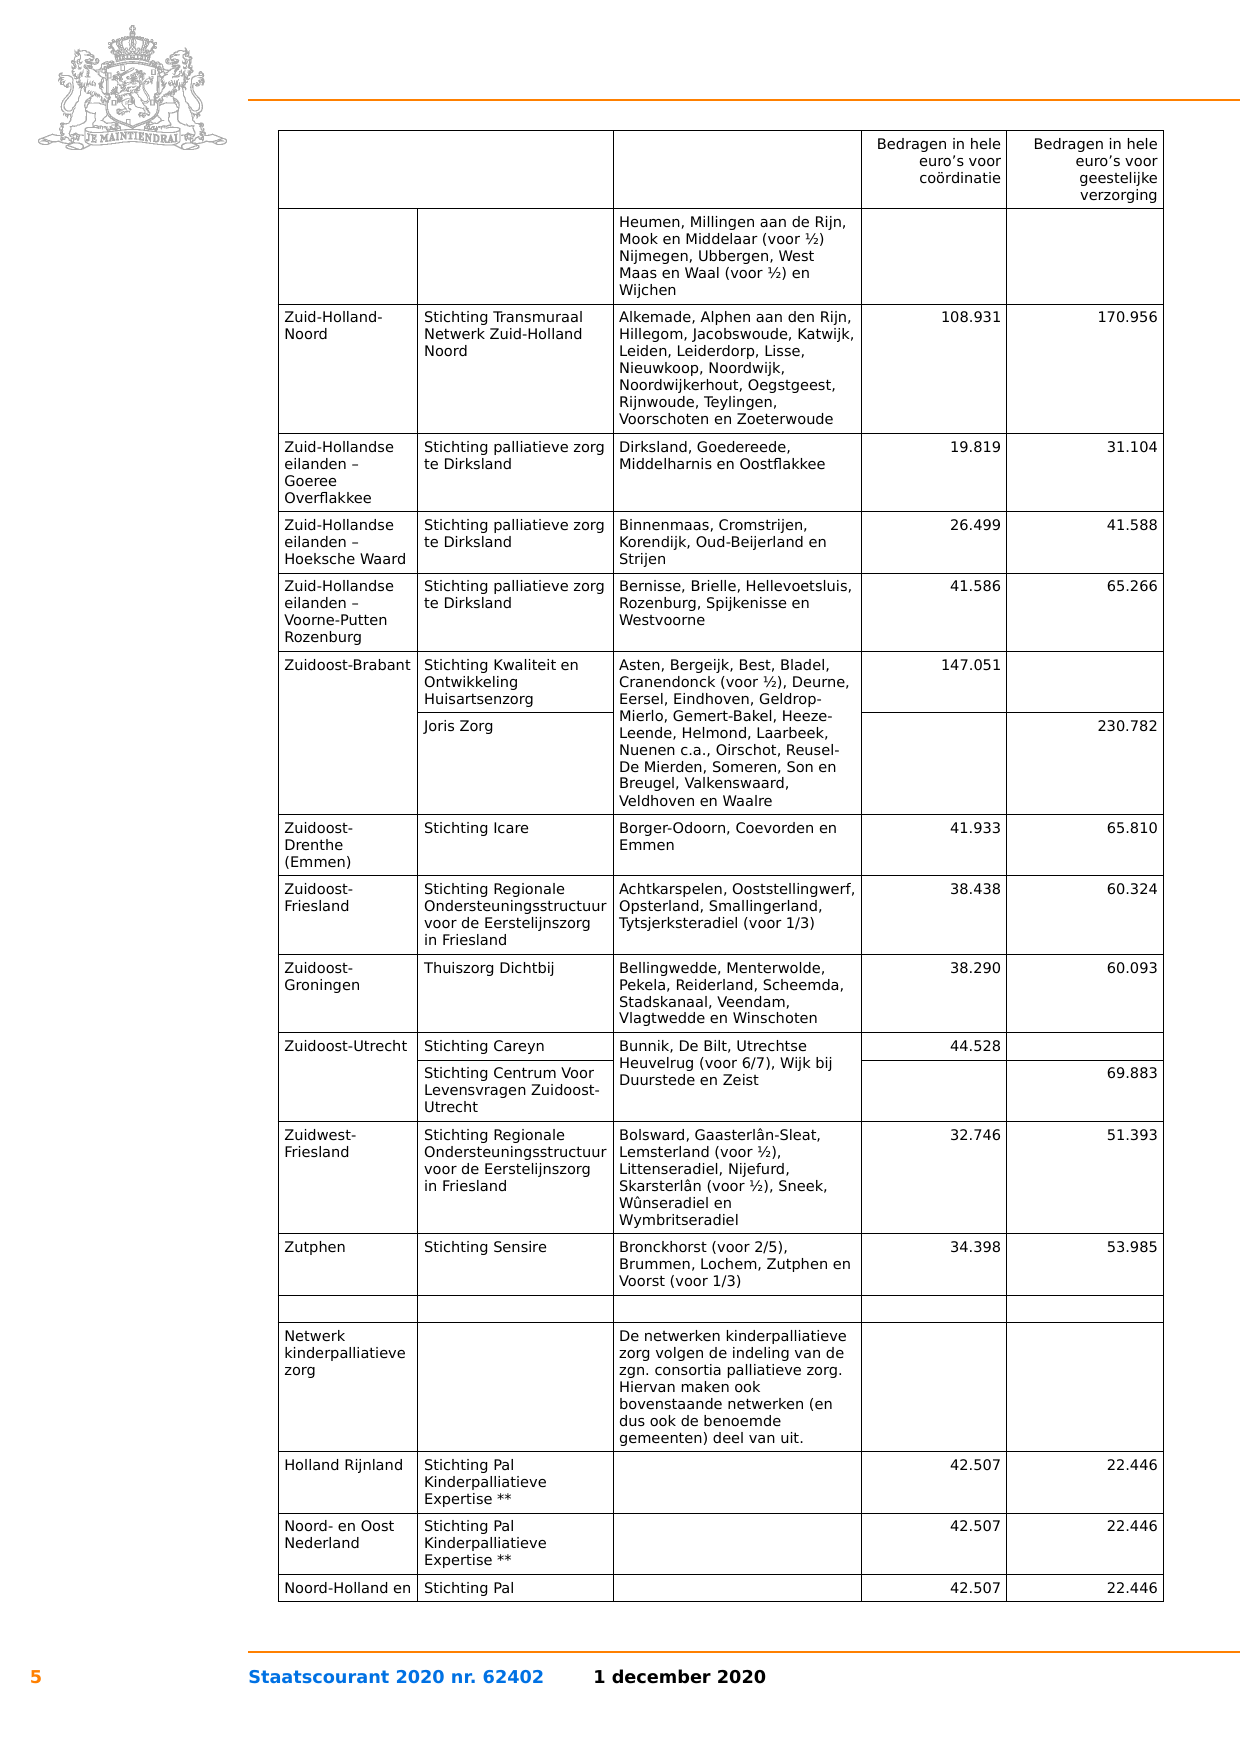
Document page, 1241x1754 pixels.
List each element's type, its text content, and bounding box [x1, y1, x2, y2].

table_cell Zuid-Hollandse eilanden – Hoeksche Waard [279, 512, 417, 572]
table_cell Stichting palliatieve zorg te Dirksland [418, 434, 613, 511]
table_cell [1007, 1323, 1163, 1451]
table_header [279, 131, 613, 208]
table_cell 44.528 [862, 1033, 1006, 1059]
table_cell [1007, 1296, 1163, 1322]
picture [38, 25, 227, 150]
table_header [614, 131, 861, 208]
table_cell [862, 1296, 1006, 1322]
table_cell Netwerk kinderpalliatieve zorg [279, 1323, 417, 1451]
table_cell Zuidoost-Friesland [279, 876, 417, 954]
table_header Bedragen in hele euro’s voor geestelijke verzorging [1007, 131, 1163, 208]
table_cell [418, 209, 613, 303]
table_cell [279, 1296, 417, 1322]
table_cell 22.446 [1007, 1575, 1163, 1601]
table_cell [862, 1323, 1006, 1451]
table_cell Stichting Careyn [418, 1033, 613, 1059]
table_cell Stichting Icare [418, 815, 613, 875]
table_cell Stichting Pal [418, 1575, 613, 1601]
table_header Bedragen in hele euro’s voor coördinatie [862, 131, 1006, 208]
table_cell 69.883 [1007, 1061, 1163, 1121]
table_cell Thuiszorg Dichtbij [418, 955, 613, 1032]
table_cell 60.324 [1007, 876, 1163, 954]
table_cell Bernisse, Brielle, Hellevoetsluis, Rozenburg, Spijkenisse en Westvoorne [614, 574, 861, 651]
table_cell [862, 713, 1006, 814]
table_cell Borger-Odoorn, Coevorden en Emmen [614, 815, 861, 875]
table_cell Zuidoost-Utrecht [279, 1033, 417, 1121]
table_cell 22.446 [1007, 1452, 1163, 1512]
table_cell Zuidoost-Brabant [279, 652, 417, 814]
table_cell 38.438 [862, 876, 1006, 954]
table_cell 34.398 [862, 1234, 1006, 1294]
table_cell [418, 1296, 613, 1322]
table_cell Zuid-Hollandse eilanden – Goeree Overflakkee [279, 434, 417, 511]
table_cell 42.507 [862, 1575, 1006, 1601]
table_cell Bunnik, De Bilt, Utrechtse Heuvelrug (voor 6/7), Wijk bij Duurstede en Zeist [614, 1033, 861, 1121]
table_cell Stichting Kwaliteit en Ontwikkeling Huisartsenzorg [418, 652, 613, 712]
table_cell [862, 209, 1006, 303]
table_cell Zuid-Holland-Noord [279, 305, 417, 433]
table_cell 51.393 [1007, 1122, 1163, 1233]
table_cell 170.956 [1007, 305, 1163, 433]
table_cell Zuidoost-Drenthe (Emmen) [279, 815, 417, 875]
table_cell 22.446 [1007, 1514, 1163, 1574]
table_cell Dirksland, Goedereede, Middelharnis en Oostflakkee [614, 434, 861, 511]
table_cell 41.588 [1007, 512, 1163, 572]
table_cell 32.746 [862, 1122, 1006, 1233]
table_cell 38.290 [862, 955, 1006, 1032]
table_cell Holland Rijnland [279, 1452, 417, 1512]
table_cell 19.819 [862, 434, 1006, 511]
table_cell Heumen, Millingen aan de Rijn, Mook en Middelaar (voor ½) Nijmegen, Ubbergen, West Maas en Waal (voor ½) en Wijchen [614, 209, 861, 303]
table_cell Stichting Transmuraal Netwerk Zuid-Holland Noord [418, 305, 613, 433]
table_cell 41.586 [862, 574, 1006, 651]
table_cell 108.931 [862, 305, 1006, 433]
table_cell [1007, 209, 1163, 303]
table_cell 41.933 [862, 815, 1006, 875]
table_cell 42.507 [862, 1452, 1006, 1512]
table_cell [862, 1061, 1006, 1121]
table_cell Stichting Pal Kinderpalliatieve Expertise ** [418, 1514, 613, 1574]
table_cell Noord- en Oost Nederland [279, 1514, 417, 1574]
table_cell 42.507 [862, 1514, 1006, 1574]
table_cell Asten, Bergeijk, Best, Bladel, Cranendonck (voor ½), Deurne, Eersel, Eindhoven, Geldrop-Mierlo, Gemert-Bakel, Heeze-Leende, Helmond, Laarbeek, Nuenen c.a., Oirschot, Reusel-De Mierden, Someren, Son en Breugel, Valkenswaard, Veldhoven en Waalre [614, 652, 861, 814]
table_cell Zuid-Hollandse eilanden – Voorne-Putten Rozenburg [279, 574, 417, 651]
table_cell Binnenmaas, Cromstrijen, Korendijk, Oud-Beijerland en Strijen [614, 512, 861, 572]
table_cell Stichting Centrum Voor Levensvragen Zuidoost-Utrecht [418, 1061, 613, 1121]
table_cell [614, 1452, 861, 1512]
table_cell Bolsward, Gaasterlân-Sleat, Lemsterland (voor ½), Littenseradiel, Nijefurd, Skarsterlân (voor ½), Sneek, Wûnseradiel en Wymbritseradiel [614, 1122, 861, 1233]
table_cell 230.782 [1007, 713, 1163, 814]
table_cell 65.810 [1007, 815, 1163, 875]
table_cell [1007, 652, 1163, 712]
table_cell Joris Zorg [418, 713, 613, 814]
table_cell Stichting Pal Kinderpalliatieve Expertise ** [418, 1452, 613, 1512]
table_cell [418, 1323, 613, 1451]
table_cell Noord-Holland en [279, 1575, 417, 1601]
table_cell Stichting Regionale Ondersteuningsstructuur voor de Eerstelijnszorg in Friesland [418, 1122, 613, 1233]
table_cell Stichting Regionale Ondersteuningsstructuur voor de Eerstelijnszorg in Friesland [418, 876, 613, 954]
table_cell Bronckhorst (voor 2/5), Brummen, Lochem, Zutphen en Voorst (voor 1/3) [614, 1234, 861, 1294]
table_cell De netwerken kinderpalliatieve zorg volgen de indeling van de zgn. consortia palliatieve zorg. Hiervan maken ook bovenstaande netwerken (en dus ook de benoemde gemeenten) deel van uit. [614, 1323, 861, 1451]
table_cell 53.985 [1007, 1234, 1163, 1294]
table_cell 60.093 [1007, 955, 1163, 1032]
table_cell 65.266 [1007, 574, 1163, 651]
table_cell Stichting palliatieve zorg te Dirksland [418, 512, 613, 572]
table_cell [614, 1514, 861, 1574]
table_cell Stichting Sensire [418, 1234, 613, 1294]
table_cell [614, 1575, 861, 1601]
table_cell 31.104 [1007, 434, 1163, 511]
table_cell 26.499 [862, 512, 1006, 572]
table_cell Zutphen [279, 1234, 417, 1294]
table_cell [614, 1296, 861, 1322]
table_cell Achtkarspelen, Ooststellingwerf, Opsterland, Smallingerland, Tytsjerksteradiel (voor 1/3) [614, 876, 861, 954]
table_cell Alkemade, Alphen aan den Rijn, Hillegom, Jacobswoude, Katwijk, Leiden, Leiderdorp, Lisse, Nieuwkoop, Noordwijk, Noordwijkerhout, Oegstgeest, Rijnwoude, Teylingen, Voorschoten en Zoeterwoude [614, 305, 861, 433]
table_cell Stichting palliatieve zorg te Dirksland [418, 574, 613, 651]
table_cell Bellingwedde, Menterwolde, Pekela, Reiderland, Scheemda, Stadskanaal, Veendam, Vlagtwedde en Winschoten [614, 955, 861, 1032]
table_cell 147.051 [862, 652, 1006, 712]
table_cell [279, 209, 417, 303]
table_cell Zuidwest-Friesland [279, 1122, 417, 1233]
table_cell [1007, 1033, 1163, 1059]
table_cell Zuidoost-Groningen [279, 955, 417, 1032]
